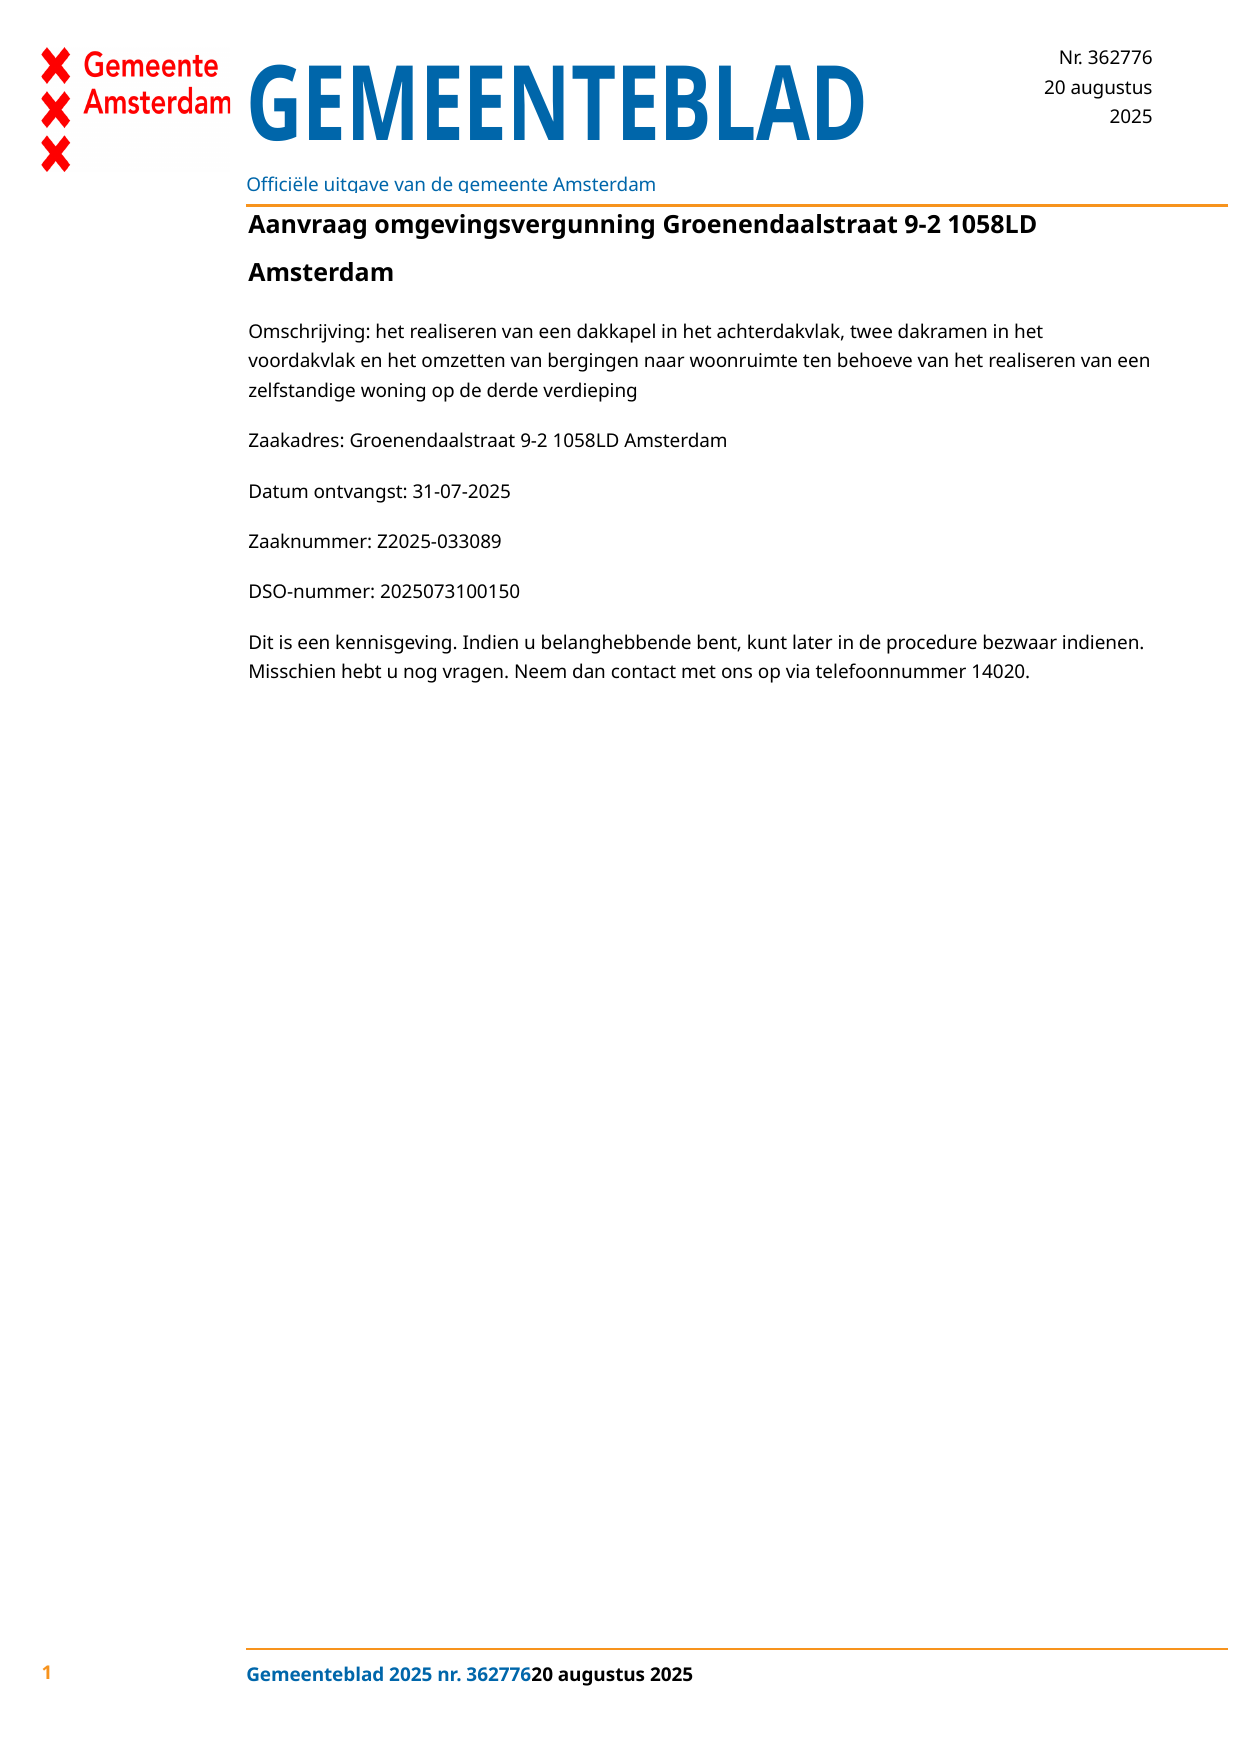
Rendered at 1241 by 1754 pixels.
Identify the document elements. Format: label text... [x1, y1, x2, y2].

text Aanvraag omgevingsvergunning Groenendaalstraat 9-2 1058LD Amsterdam [248, 207, 1152, 288]
picture [41, 47, 231, 172]
text DSO-nummer: 2025073100150 [248, 579, 1152, 604]
text Omschrijving: het realiseren van een dakkapel in het achterdakvlak, twee dakramen in het voordakvlak en het omzetten van bergingen naar woonruimte ten behoeve van het realiseren van een zelfstandige woning op de derde verdieping [248, 318, 1152, 403]
text Zaakadres: Groenendaalstraat 9-2 1058LD Amsterdam [248, 427, 1152, 453]
text Zaaknummer: Z2025-033089 [248, 528, 1152, 554]
text Dit is een kennisgeving. Indien u belanghebbende bent, kunt later in de procedure bezwaar indienen. Misschien hebt u nog vragen. Neem dan contact met ons op via telefoonnummer 14020. [248, 629, 1152, 684]
text Datum ontvangst: 31-07-2025 [248, 478, 1152, 504]
